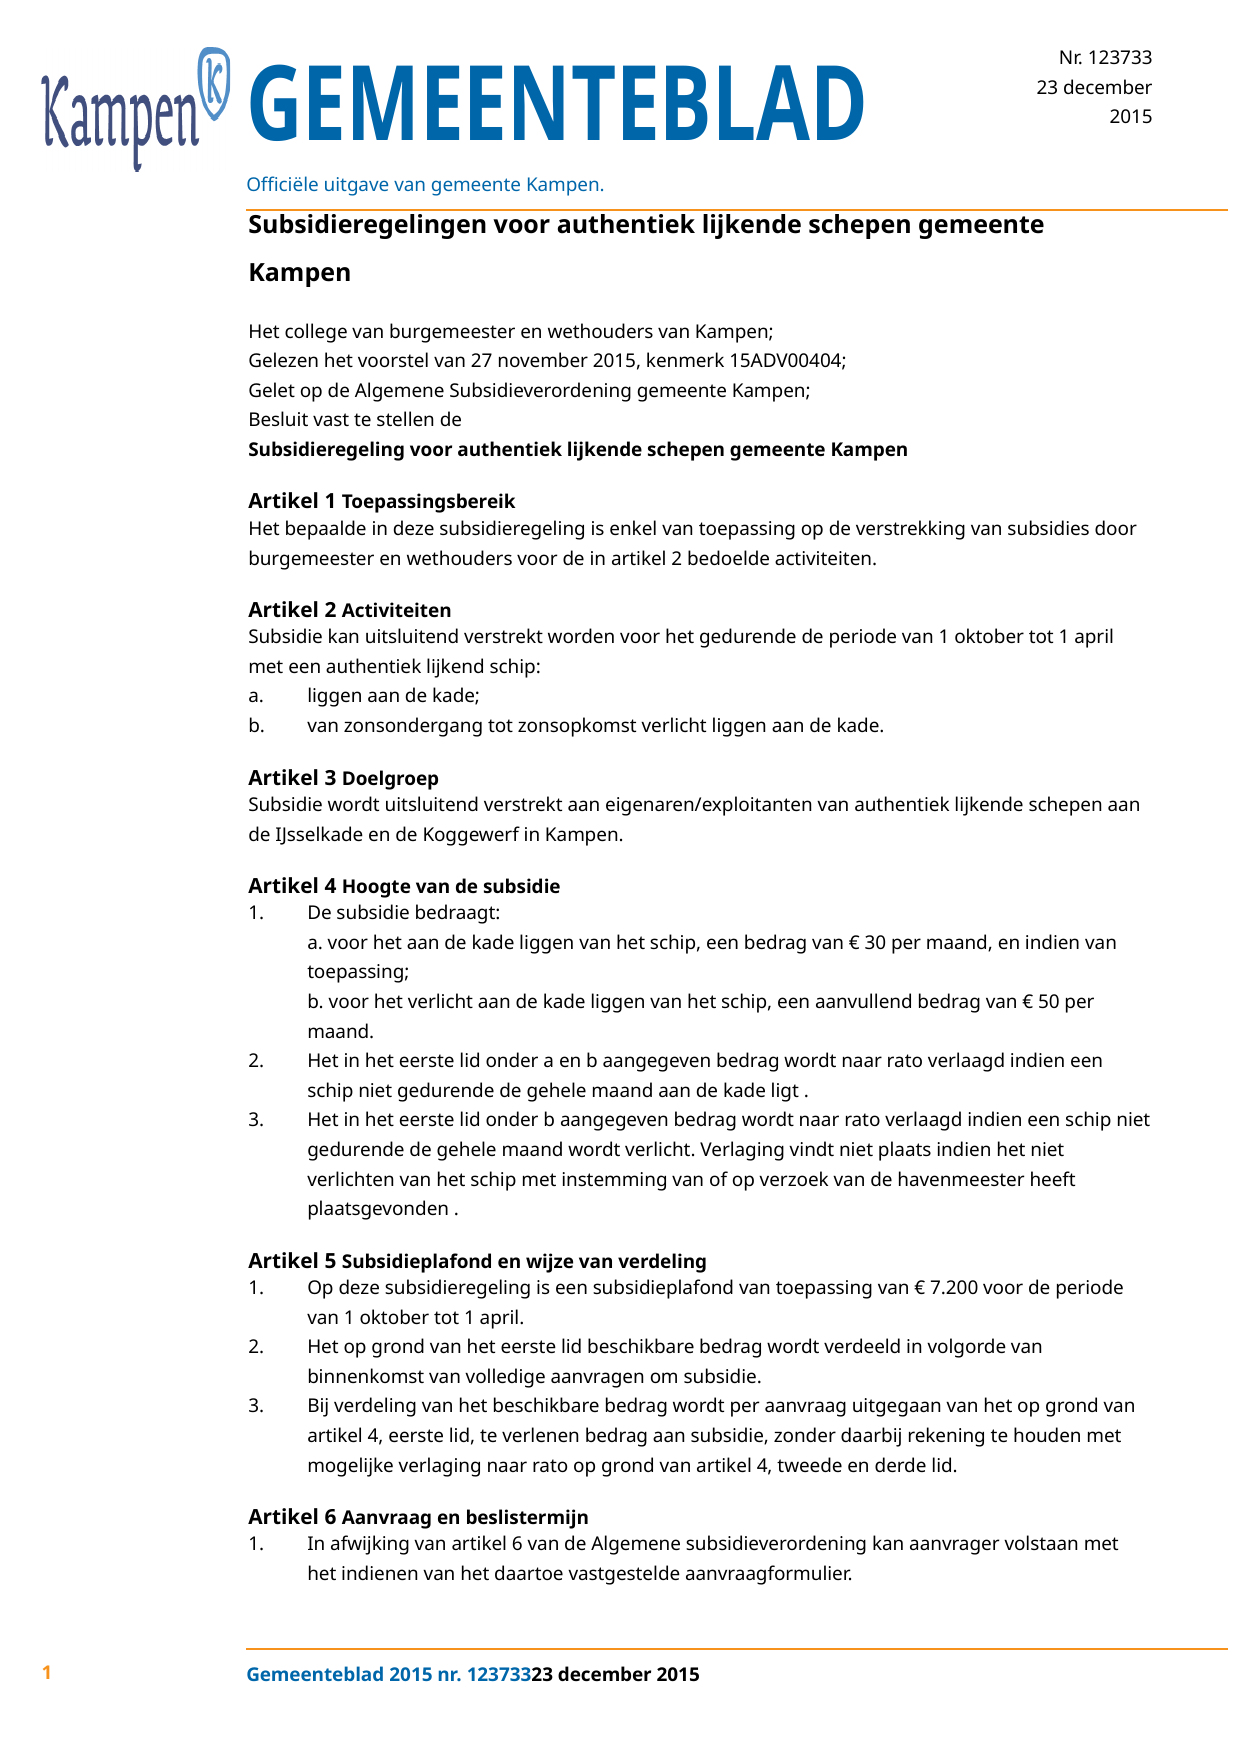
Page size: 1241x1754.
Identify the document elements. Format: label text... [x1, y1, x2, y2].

list De subsidie bedraagt: [248, 899, 1152, 925]
text Besluit vast te stellen de [248, 407, 1152, 432]
list liggen aan de kade; [248, 683, 1152, 708]
list Het op grond van het eerste lid beschikbare bedrag wordt verdeeld in volgorde van binnenkomst van volledige aanvragen om subsidie. [248, 1333, 1152, 1389]
text Artikel 6 Aanvraag en beslistermijn [248, 1502, 1152, 1531]
text Het college van burgemeester en wethouders van Kampen; [248, 318, 1152, 344]
list a. voor het aan de kade liggen van het schip, een bedrag van € 30 per maand, en indien van toepassing; [248, 929, 1152, 984]
text Subsidieregelingen voor authentiek lijkende schepen gemeente Kampen [248, 211, 1152, 288]
text Gelezen het voorstel van 27 november 2015, kenmerk 15ADV00404; [248, 347, 1152, 373]
list b. voor het verlicht aan de kade liggen van het schip, een aanvullend bedrag van € 50 per maand. [248, 988, 1152, 1044]
list van zonsondergang tot zonsopkomst verlicht liggen aan de kade. [248, 712, 1152, 738]
picture [41, 47, 231, 172]
text Artikel 4 Hoogte van de subsidie [248, 871, 1152, 899]
list Op deze subsidieregeling is een subsidieplafond van toepassing van € 7.200 voor de periode van 1 oktober tot 1 april. [248, 1274, 1152, 1329]
text Artikel 1 Toepassingsbereik [248, 487, 1152, 515]
text Artikel 2 Activiteiten [248, 595, 1152, 623]
list Bij verdeling van het beschikbare bedrag wordt per aanvraag uitgegaan van het op grond van artikel 4, eerste lid, te verlenen bedrag aan subsidie, zonder daarbij rekening te houden met mogelijke verlaging naar rato op grond van artikel 4, tweede en derde lid. [248, 1393, 1152, 1477]
text Subsidie wordt uitsluitend verstrekt aan eigenaren/exploitanten van authentiek lijkende schepen aan de IJsselkade en de Koggewerf in Kampen. [248, 791, 1152, 846]
text Het bepaalde in deze subsidieregeling is enkel van toepassing op de verstrekking van subsidies door burgemeester en wethouders voor de in artikel 2 bedoelde activiteiten. [248, 515, 1152, 570]
list Het in het eerste lid onder b aangegeven bedrag wordt naar rato verlaagd indien een schip niet gedurende de gehele maand wordt verlicht. Verlaging vindt niet plaats indien het niet verlichten van het schip met instemming van of op verzoek van de havenmeester heeft plaatsgevonden . [248, 1107, 1152, 1221]
text Artikel 3 Doelgroep [248, 763, 1152, 791]
list In afwijking van artikel 6 van de Algemene subsidieverordening kan aanvrager volstaan met het indienen van het daartoe vastgestelde aanvraagformulier. [248, 1531, 1152, 1586]
text Gelet op de Algemene Subsidieverordening gemeente Kampen; [248, 377, 1152, 403]
text Subsidie kan uitsluitend verstrekt worden voor het gedurende de periode van 1 oktober tot 1 april met een authentiek lijkend schip: [248, 623, 1152, 679]
text Subsidieregeling voor authentiek lijkende schepen gemeente Kampen [248, 436, 1152, 462]
text Artikel 5 Subsidieplafond en wijze van verdeling [248, 1246, 1152, 1274]
list Het in het eerste lid onder a en b aangegeven bedrag wordt naar rato verlaagd indien een schip niet gedurende de gehele maand aan de kade ligt . [248, 1047, 1152, 1103]
